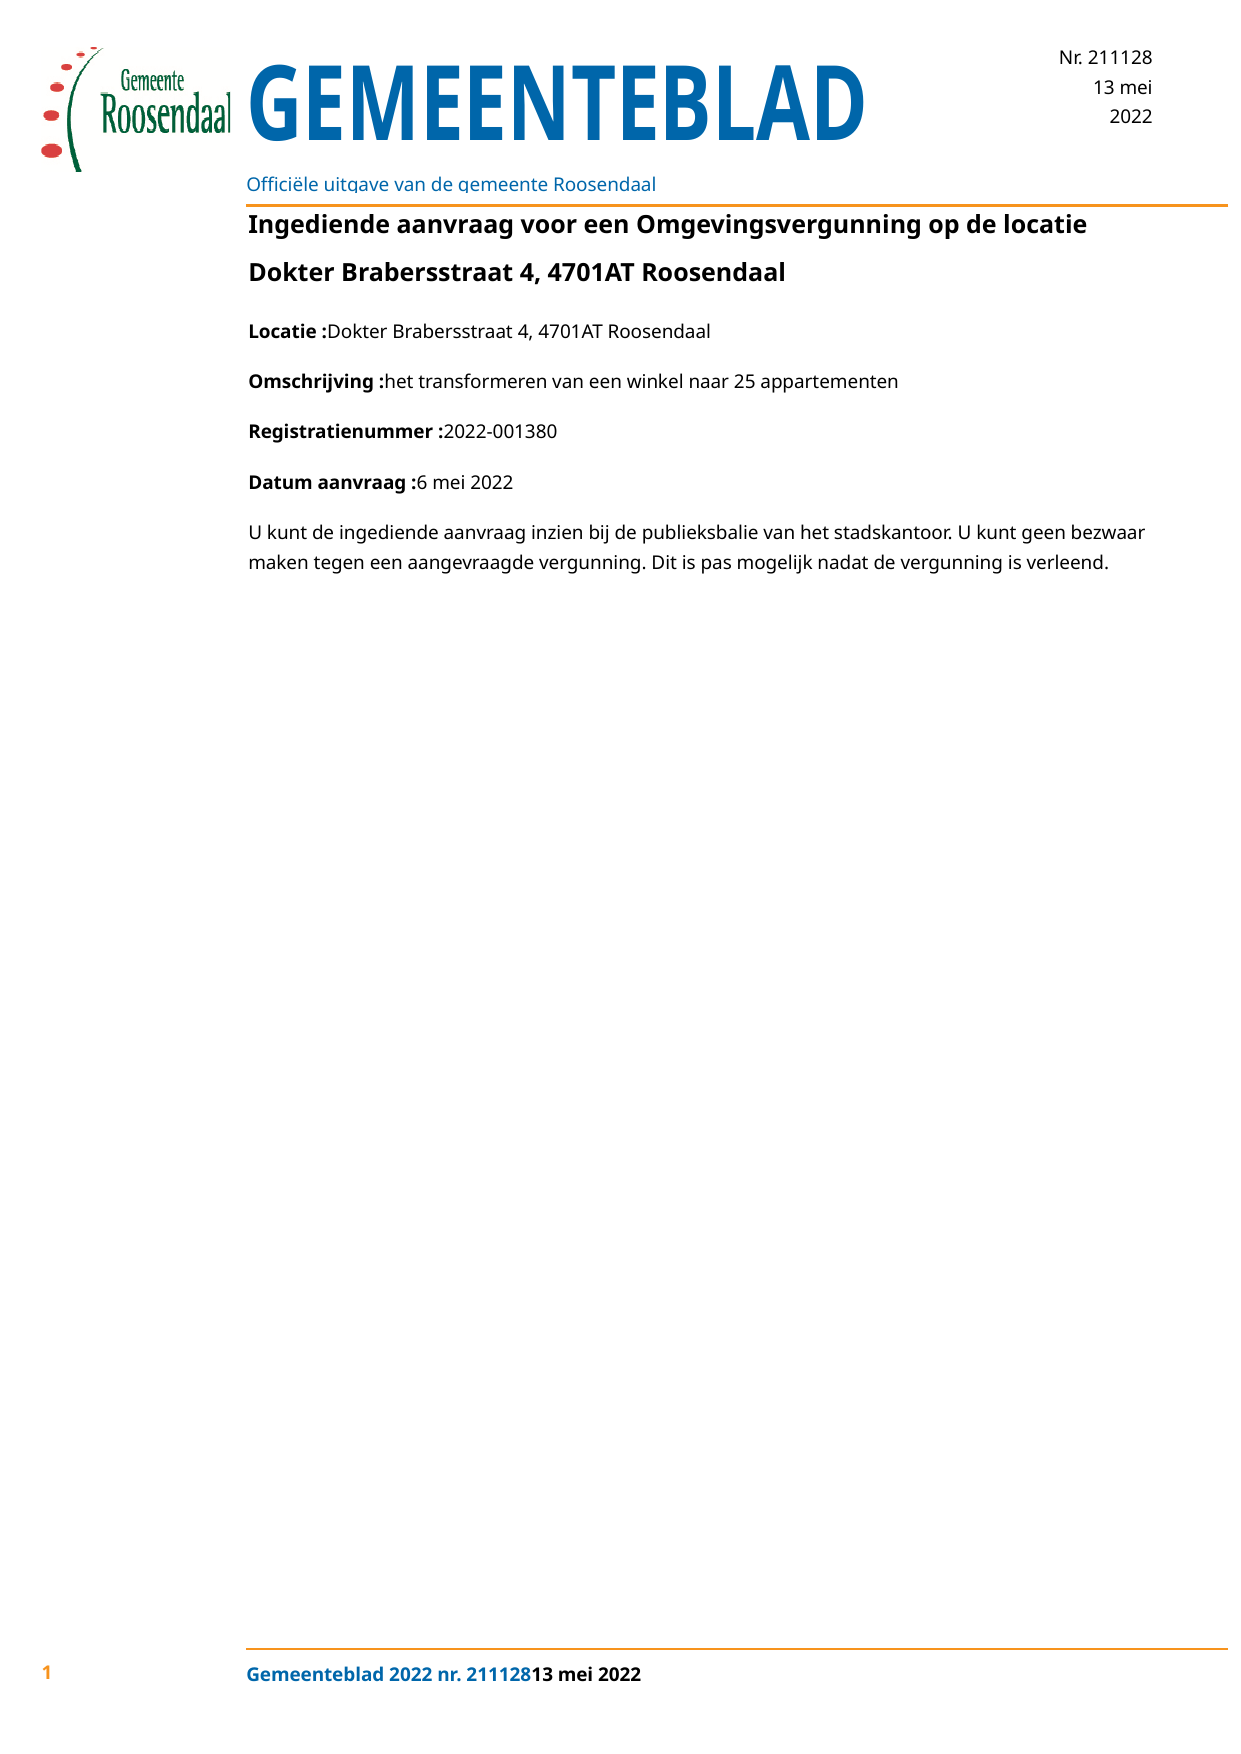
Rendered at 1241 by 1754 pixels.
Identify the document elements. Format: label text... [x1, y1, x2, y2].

text Ingediende aanvraag voor een Omgevingsvergunning op de locatie Dokter Brabersstraat 4, 4701AT Roosendaal [248, 207, 1152, 288]
text Datum aanvraag :6 mei 2022 [248, 469, 1152, 495]
picture [41, 47, 231, 172]
text Omschrijving :het transformeren van een winkel naar 25 appartementen [248, 368, 1152, 394]
text Locatie :Dokter Brabersstraat 4, 4701AT Roosendaal [248, 318, 1152, 344]
text U kunt de ingediende aanvraag inzien bij de publieksbalie van het stadskantoor. U kunt geen bezwaar maken tegen een aangevraagde vergunning. Dit is pas mogelijk nadat de vergunning is verleend. [248, 519, 1152, 575]
text Registratienummer :2022-001380 [248, 419, 1152, 444]
